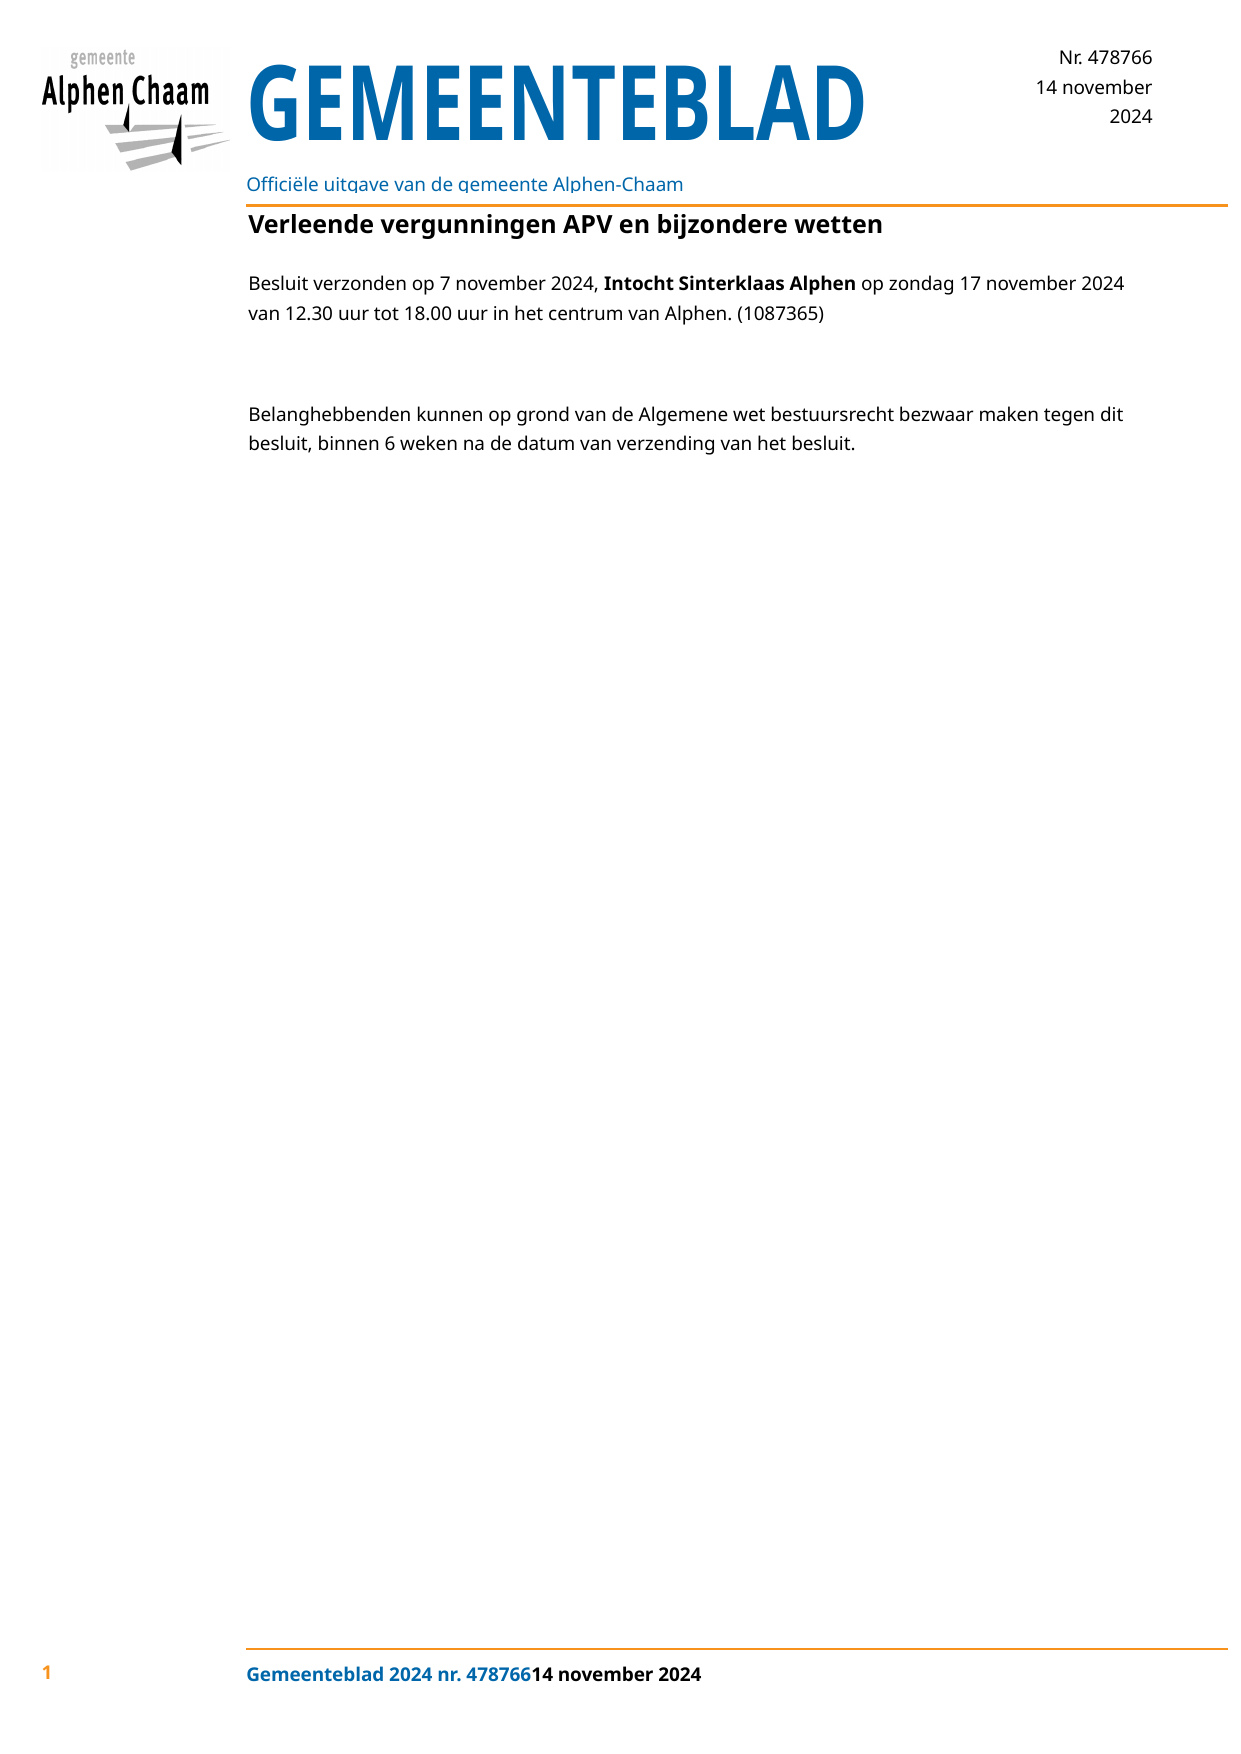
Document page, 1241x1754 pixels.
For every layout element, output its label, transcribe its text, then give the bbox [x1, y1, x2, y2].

picture [41, 47, 231, 172]
text Belanghebbenden kunnen op grond van de Algemene wet bestuursrecht bezwaar maken tegen dit besluit, binnen 6 weken na de datum van verzending van het besluit. [248, 401, 1152, 456]
text Verleende vergunningen APV en bijzondere wetten [248, 207, 1152, 241]
text Besluit verzonden op 7 november 2024, Intocht Sinterklaas Alphen op zondag 17 november 2024 van 12.30 uur tot 18.00 uur in het centrum van Alphen. (1087365) [248, 270, 1152, 326]
